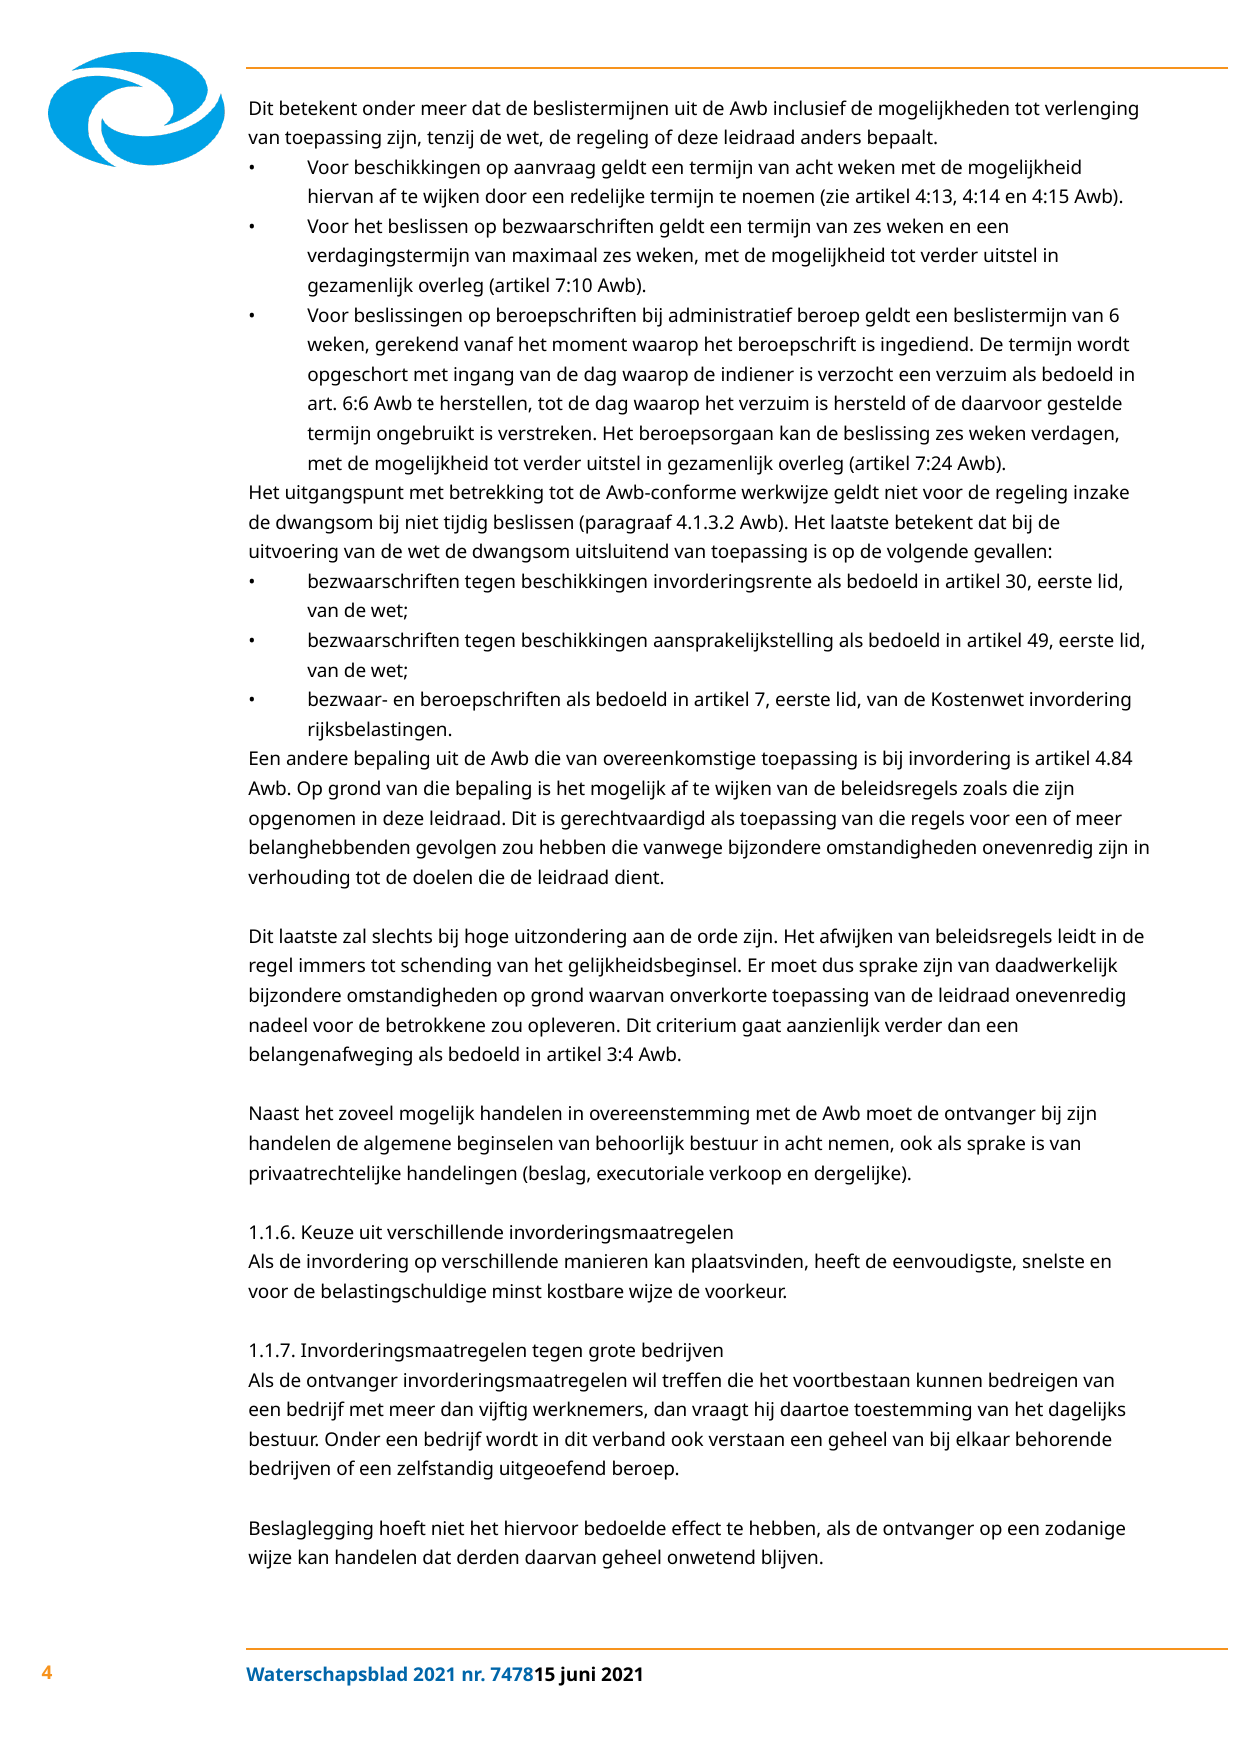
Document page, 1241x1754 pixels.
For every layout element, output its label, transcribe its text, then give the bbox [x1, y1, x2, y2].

text Het uitgangspunt met betrekking tot de Awb-conforme werkwijze geldt niet voor de regeling inzake de dwangsom bij niet tijdig beslissen (paragraaf 4.1.3.2 Awb). Het laatste betekent dat bij de uitvoering van de wet de dwangsom uitsluitend van toepassing is op de volgende gevallen: [248, 479, 1152, 564]
text Dit laatste zal slechts bij hoge uitzondering aan de orde zijn. Het afwijken van beleidsregels leidt in de regel immers tot schending van het gelijkheidsbeginsel. Er moet dus sprake zijn van daadwerkelijk bijzondere omstandigheden op grond waarvan onverkorte toepassing van de leidraad onevenredig nadeel voor de betrokkene zou opleveren. Dit criterium gaat aanzienlijk verder dan een belangenafweging als bedoeld in artikel 3:4 Awb. [248, 923, 1152, 1067]
text Naast het zoveel mogelijk handelen in overeenstemming met de Awb moet de ontvanger bij zijn handelen de algemene beginselen van behoorlijk bestuur in acht nemen, ook als sprake is van privaatrechtelijke handelingen (beslag, executoriale verkoop en dergelijke). [248, 1101, 1152, 1186]
list Voor beschikkingen op aanvraag geldt een termijn van acht weken met de mogelijkheid hiervan af te wijken door een redelijke termijn te noemen (zie artikel 4:13, 4:14 en 4:15 Awb). [248, 154, 1152, 209]
list bezwaar- en beroepschriften als bedoeld in artikel 7, eerste lid, van de Kostenwet invordering rijksbelastingen. [248, 686, 1152, 742]
text Een andere bepaling uit de Awb die van overeenkomstige toepassing is bij invordering is artikel 4.84 Awb. Op grond van die bepaling is het mogelijk af te wijken van de beleidsregels zoals die zijn opgenomen in deze leidraad. Dit is gerechtvaardigd als toepassing van die regels voor een of meer belanghebbenden gevolgen zou hebben die vanwege bijzondere omstandigheden onevenredig zijn in verhouding tot de doelen die de leidraad dient. [248, 746, 1152, 890]
text Beslaglegging hoeft niet het hiervoor bedoelde effect te hebben, als de ontvanger op een zodanige wijze kan handelen dat derden daarvan geheel onwetend blijven. [248, 1515, 1152, 1570]
text Dit betekent onder meer dat de beslistermijnen uit de Awb inclusief de mogelijkheden tot verlenging van toepassing zijn, tenzij de wet, de regeling of deze leidraad anders bepaalt. [248, 95, 1152, 150]
list Voor het beslissen op bezwaarschriften geldt een termijn van zes weken en een verdagingstermijn van maximaal zes weken, met de mogelijkheid tot verder uitstel in gezamenlijk overleg (artikel 7:10 Awb). [248, 213, 1152, 298]
text 1.1.7. Invorderingsmaatregelen tegen grote bedrijven [248, 1337, 1152, 1363]
list bezwaarschriften tegen beschikkingen aansprakelijkstelling als bedoeld in artikel 49, eerste lid, van de wet; [248, 627, 1152, 683]
text Als de ontvanger invorderingsmaatregelen wil treffen die het voortbestaan kunnen bedreigen van een bedrijf met meer dan vijftig werknemers, dan vraagt hij daartoe toestemming van het dagelijks bestuur. Onder een bedrijf wordt in dit verband ook verstaan een geheel van bij elkaar behorende bedrijven of een zelfstandig uitgeoefend beroep. [248, 1367, 1152, 1481]
list Voor beslissingen op beroepschriften bij administratief beroep geldt een beslistermijn van 6 weken, gerekend vanaf het moment waarop het beroepschrift is ingediend. De termijn wordt opgeschort met ingang van de dag waarop de indiener is verzocht een verzuim als bedoeld in art. 6:6 Awb te herstellen, tot de dag waarop het verzuim is hersteld of de daarvoor gestelde termijn ongebruikt is verstreken. Het beroepsorgaan kan de beslissing zes weken verdagen, met de mogelijkheid tot verder uitstel in gezamenlijk overleg (artikel 7:24 Awb). [248, 302, 1152, 476]
text 1.1.6. Keuze uit verschillende invorderingsmaatregelen [248, 1219, 1152, 1245]
text Als de invordering op verschillende manieren kan plaatsvinden, heeft de eenvoudigste, snelste en voor de belastingschuldige minst kostbare wijze de voorkeur. [248, 1248, 1152, 1304]
picture [41, 47, 231, 172]
list bezwaarschriften tegen beschikkingen invorderingsrente als bedoeld in artikel 30, eerste lid, van de wet; [248, 568, 1152, 623]
